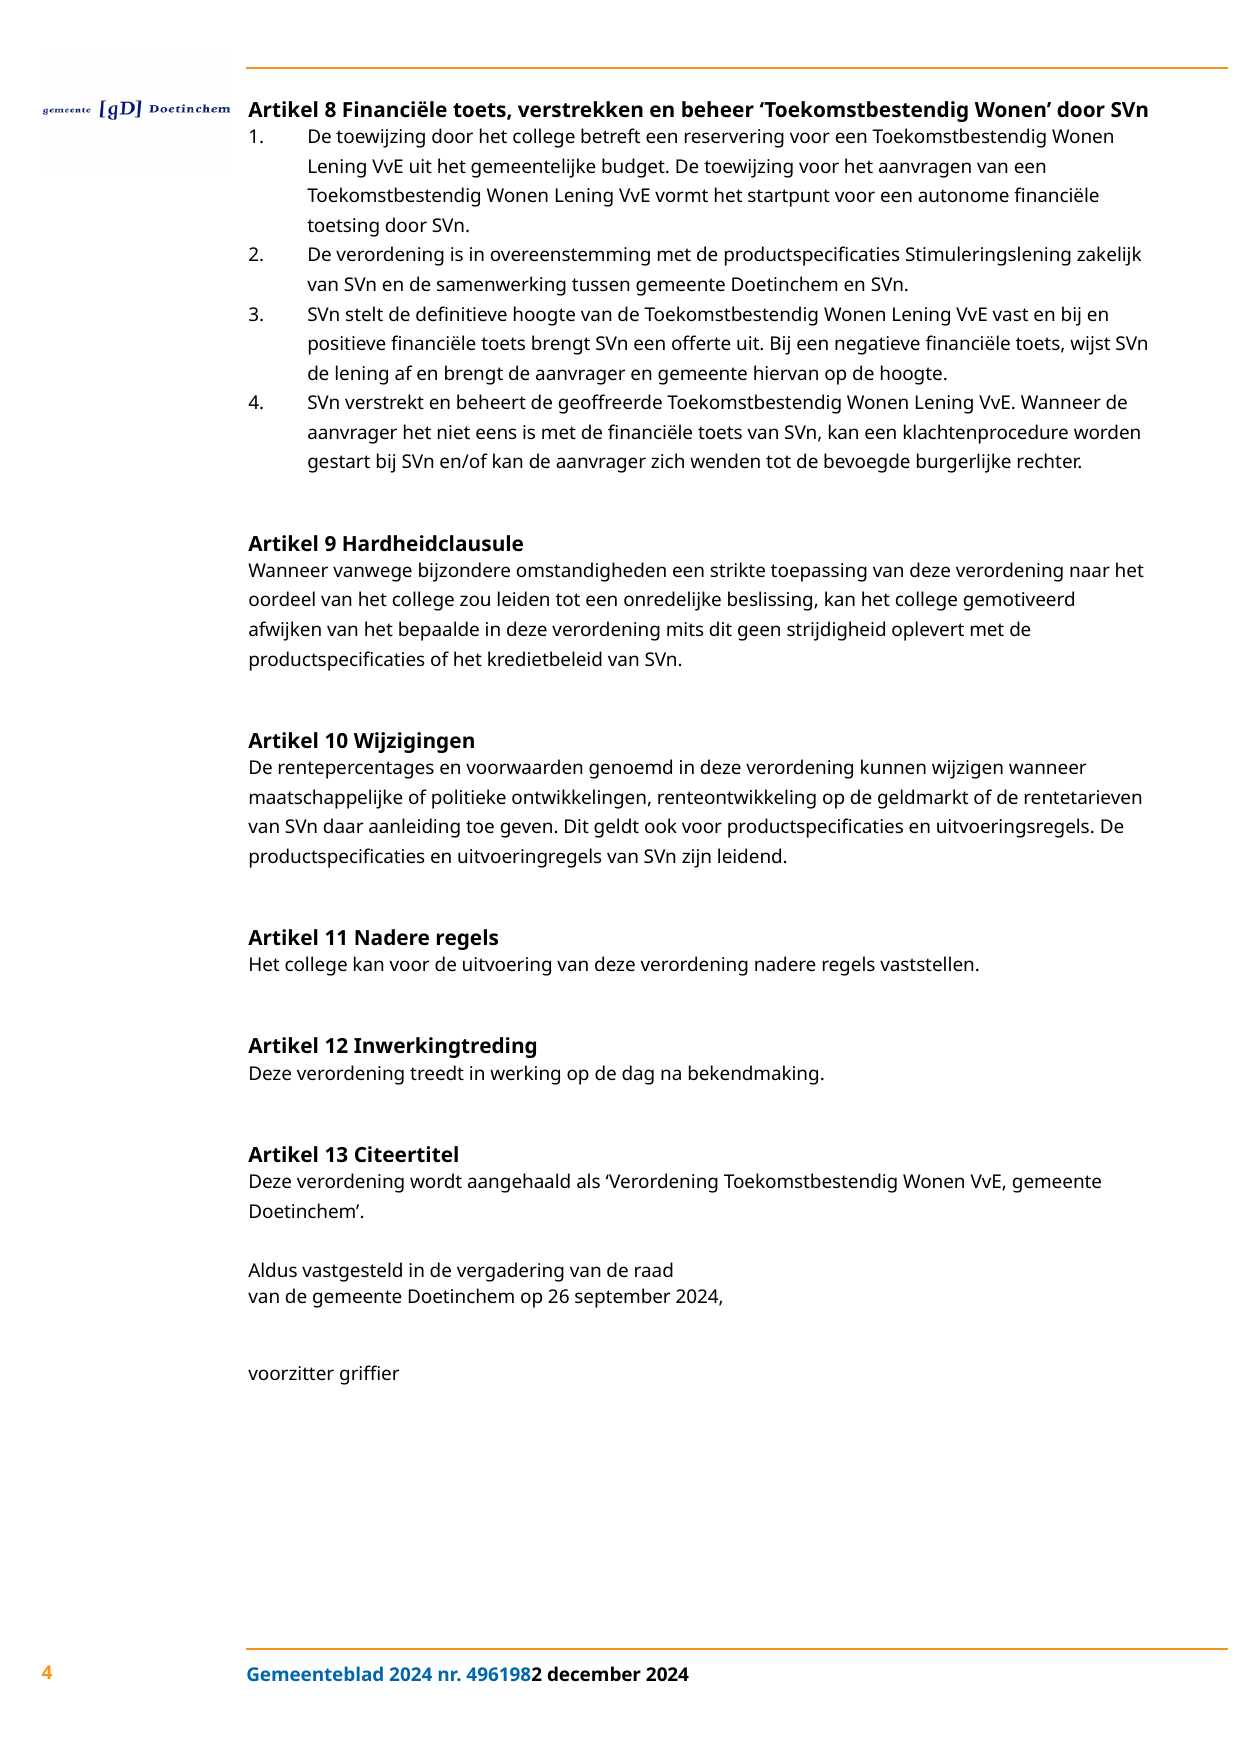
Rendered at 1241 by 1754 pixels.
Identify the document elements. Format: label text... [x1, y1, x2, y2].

text Wanneer vanwege bijzondere omstandigheden een strikte toepassing van deze verordening naar het oordeel van het college zou leiden tot een onredelijke beslissing, kan het college gemotiveerd afwijken van het bepaalde in deze verordening mits dit geen strijdigheid oplevert met de productspecificaties of het kredietbeleid van SVn. [248, 557, 1152, 672]
text Het college kan voor de uitvoering van deze verordening nadere regels vaststellen. [248, 951, 1152, 977]
text Deze verordening wordt aangehaald als ‘Verordening Toekomstbestendig Wonen VvE, gemeente Doetinchem’. [248, 1168, 1152, 1224]
picture [41, 47, 231, 172]
text Artikel 12 Inwerkingtreding [248, 1031, 1152, 1060]
text De rentepercentages en voorwaarden genoemd in deze verordening kunnen wijzigen wanneer maatschappelijke of politieke ontwikkelingen, renteontwikkeling op de geldmarkt of de rentetarieven van SVn daar aanleiding toe geven. Dit geldt ook voor productspecificaties en uitvoeringsregels. De productspecificaties en uitvoeringregels van SVn zijn leidend. [248, 754, 1152, 869]
text voorzitter griffier [248, 1360, 1152, 1386]
text van de gemeente Doetinchem op 26 september 2024, [248, 1283, 1152, 1308]
text Artikel 8 Financiële toets, verstrekken en beheer ‘Toekomstbestendig Wonen’ door SVn [248, 95, 1152, 123]
list De verordening is in overeenstemming met de productspecificaties Stimuleringslening zakelijk van SVn en de samenwerking tussen gemeente Doetinchem en SVn. [248, 242, 1152, 297]
text Deze verordening treedt in werking op de dag na bekendmaking. [248, 1060, 1152, 1086]
list SVn stelt de definitieve hoogte van de Toekomstbestendig Wonen Lening VvE vast en bij en positieve financiële toets brengt SVn een offerte uit. Bij een negatieve financiële toets, wijst SVn de lening af en brengt de aanvrager en gemeente hiervan op de hoogte. [248, 301, 1152, 386]
text Artikel 13 Citeertitel [248, 1140, 1152, 1168]
text Aldus vastgesteld in de vergadering van de raad [248, 1257, 1152, 1283]
text Artikel 10 Wijzigingen [248, 726, 1152, 754]
text Artikel 11 Nadere regels [248, 923, 1152, 951]
list SVn verstrekt en beheert de geoffreerde Toekomstbestendig Wonen Lening VvE. Wanneer de aanvrager het niet eens is met de financiële toets van SVn, kan een klachtenprocedure worden gestart bij SVn en/of kan de aanvrager zich wenden tot de bevoegde burgerlijke rechter. [248, 389, 1152, 474]
text Artikel 9 Hardheidclausule [248, 529, 1152, 557]
list De toewijzing door het college betreft een reservering voor een Toekomstbestendig Wonen Lening VvE uit het gemeentelijke budget. De toewijzing voor het aanvragen van een Toekomstbestendig Wonen Lening VvE vormt het startpunt voor een autonome financiële toetsing door SVn. [248, 123, 1152, 238]
